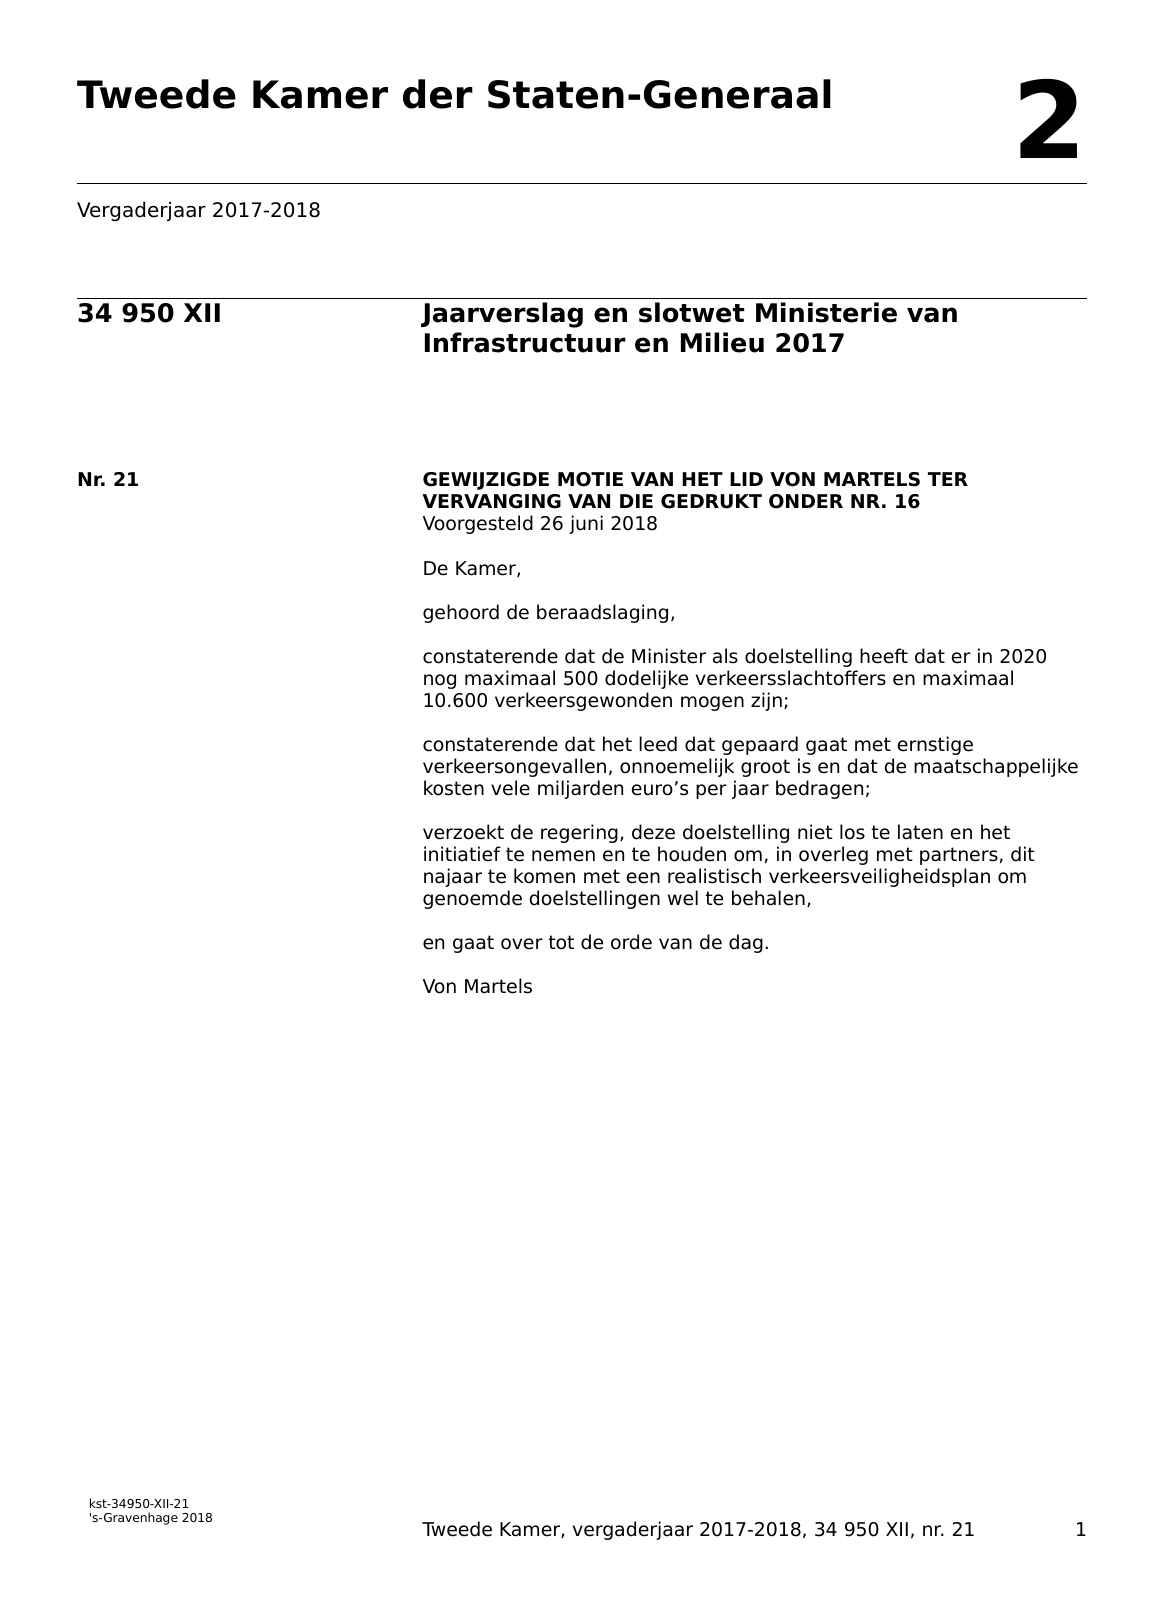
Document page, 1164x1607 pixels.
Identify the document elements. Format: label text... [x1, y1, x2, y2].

text en gaat over tot de orde van de dag. [422, 932, 1087, 954]
text De Kamer, [422, 557, 1087, 579]
text verzoekt de regering, deze doelstelling niet los te laten en het initiatief te nemen en te houden om, in overleg met partners, dit najaar te komen met een realistisch verkeersveiligheidsplan om genoemde doelstellingen wel te behalen, [422, 822, 1087, 910]
text Von Martels [422, 976, 1087, 998]
text 's-Gravenhage 2018 [88, 1511, 323, 1525]
table_header Tweede Kamer der Staten-Generaal [77, 59, 886, 183]
subtitle Nr. 21 GEWIJZIGDE MOTIE VAN HET LID VON MARTELS TER VERVANGING VAN DIE GEDRUKT ONDER NR. 16 [77, 469, 1087, 513]
text constaterende dat het leed dat gepaard gaat met ernstige verkeersongevallen, onnoemelijk groot is en dat de maatschappelijke kosten vele miljarden euro’s per jaar bedragen; [422, 734, 1087, 800]
subtitle 34 950 XII Jaarverslag en slotwet Ministerie van Infrastructuur en Milieu 2017 [77, 299, 1087, 358]
table_cell Vergaderjaar 2017-2018 [77, 184, 1087, 298]
table_header 2 [886, 59, 1087, 183]
text Voorgesteld 26 juni 2018 [422, 513, 1087, 535]
text gehoord de beraadslaging, [422, 602, 1087, 624]
text constaterende dat de Minister als doelstelling heeft dat er in 2020 nog maximaal 500 dodelijke verkeersslachtoffers en maximaal 10.600 verkeersgewonden mogen zijn; [422, 646, 1087, 712]
text kst-34950-XII-21 [88, 1497, 323, 1511]
